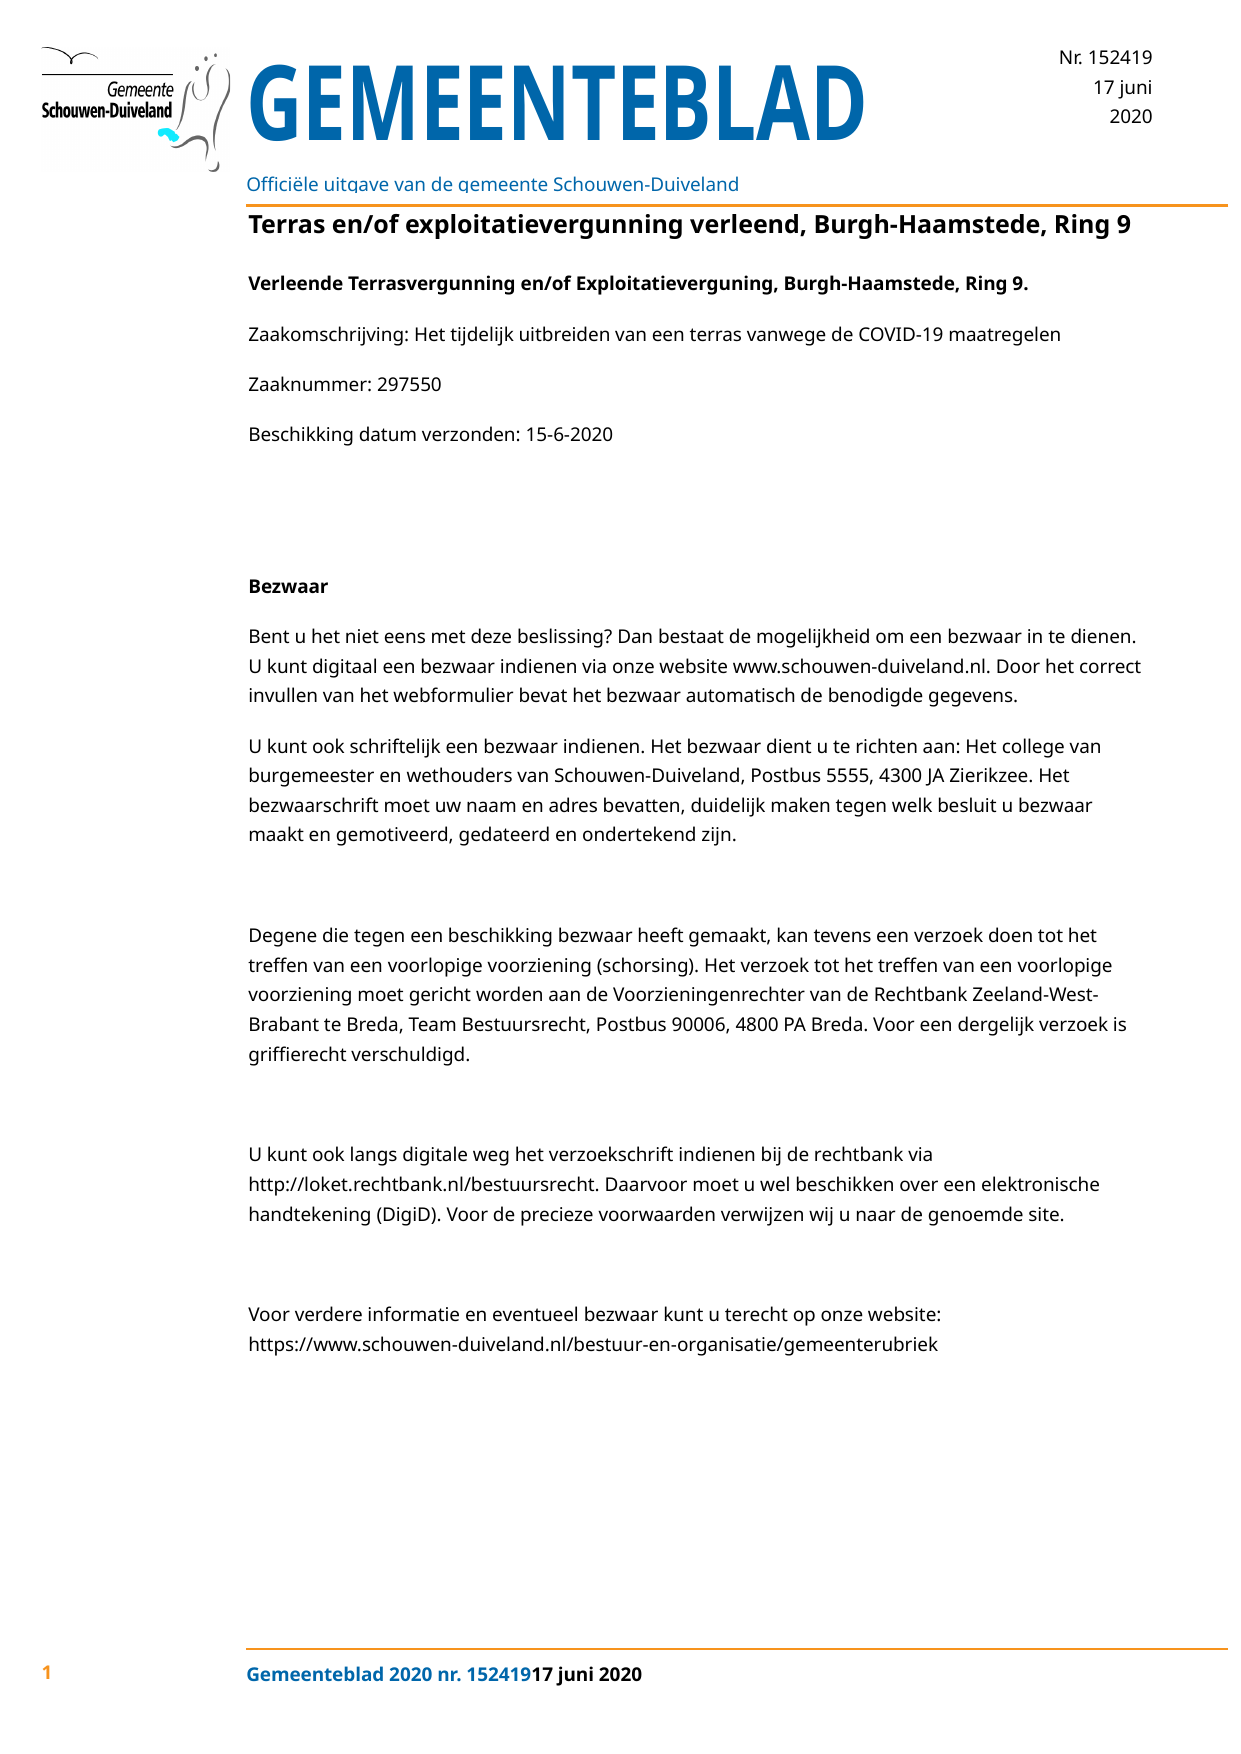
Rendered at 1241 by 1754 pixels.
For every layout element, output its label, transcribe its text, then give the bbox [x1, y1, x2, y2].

text Verleende Terrasvergunning en/of Exploitatieverguning, Burgh-Haamstede, Ring 9. [248, 270, 1152, 296]
text U kunt ook langs digitale weg het verzoekschrift indienen bij de rechtbank via http://loket.rechtbank.nl/bestuursrecht. Daarvoor moet u wel beschikken over een elektronische handtekening (DigiD). Voor de precieze voorwaarden verwijzen wij u naar de genoemde site. [248, 1142, 1152, 1226]
text Zaaknummer: 297550 [248, 371, 1152, 397]
text Beschikking datum verzonden: 15-6-2020 [248, 422, 1152, 447]
text Bezwaar [248, 573, 1152, 598]
text Degene die tegen een beschikking bezwaar heeft gemaakt, kan tevens een verzoek doen tot het treffen van een voorlopige voorziening (schorsing). Het verzoek tot het treffen van een voorlopige voorziening moet gericht worden aan de Voorzieningenrechter van de Rechtbank Zeeland-West-Brabant te Breda, Team Bestuursrecht, Postbus 90006, 4800 PA Breda. Voor een dergelijk verzoek is griffierecht verschuldigd. [248, 922, 1152, 1066]
text Bent u het niet eens met deze beslissing? Dan bestaat de mogelijkheid om een bezwaar in te dienen. U kunt digitaal een bezwaar indienen via onze website www.schouwen-duiveland.nl. Door het correct invullen van het webformulier bevat het bezwaar automatisch de benodigde gegevens. [248, 623, 1152, 708]
text Voor verdere informatie en eventueel bezwaar kunt u terecht op onze website: https://www.schouwen-duiveland.nl/bestuur-en-organisatie/gemeenterubriek [248, 1302, 1152, 1357]
text Zaakomschrijving: Het tijdelijk uitbreiden van een terras vanwege de COVID-19 maatregelen [248, 321, 1152, 346]
text U kunt ook schriftelijk een bezwaar indienen. Het bezwaar dient u te richten aan: Het college van burgemeester en wethouders van Schouwen-Duiveland, Postbus 5555, 4300 JA Zierikzee. Het bezwaarschrift moet uw naam en adres bevatten, duidelijk maken tegen welk besluit u bezwaar maakt en gemotiveerd, gedateerd en ondertekend zijn. [248, 733, 1152, 847]
text Terras en/of exploitatievergunning verleend, Burgh-Haamstede, Ring 9 [248, 207, 1152, 241]
picture [41, 47, 231, 172]
